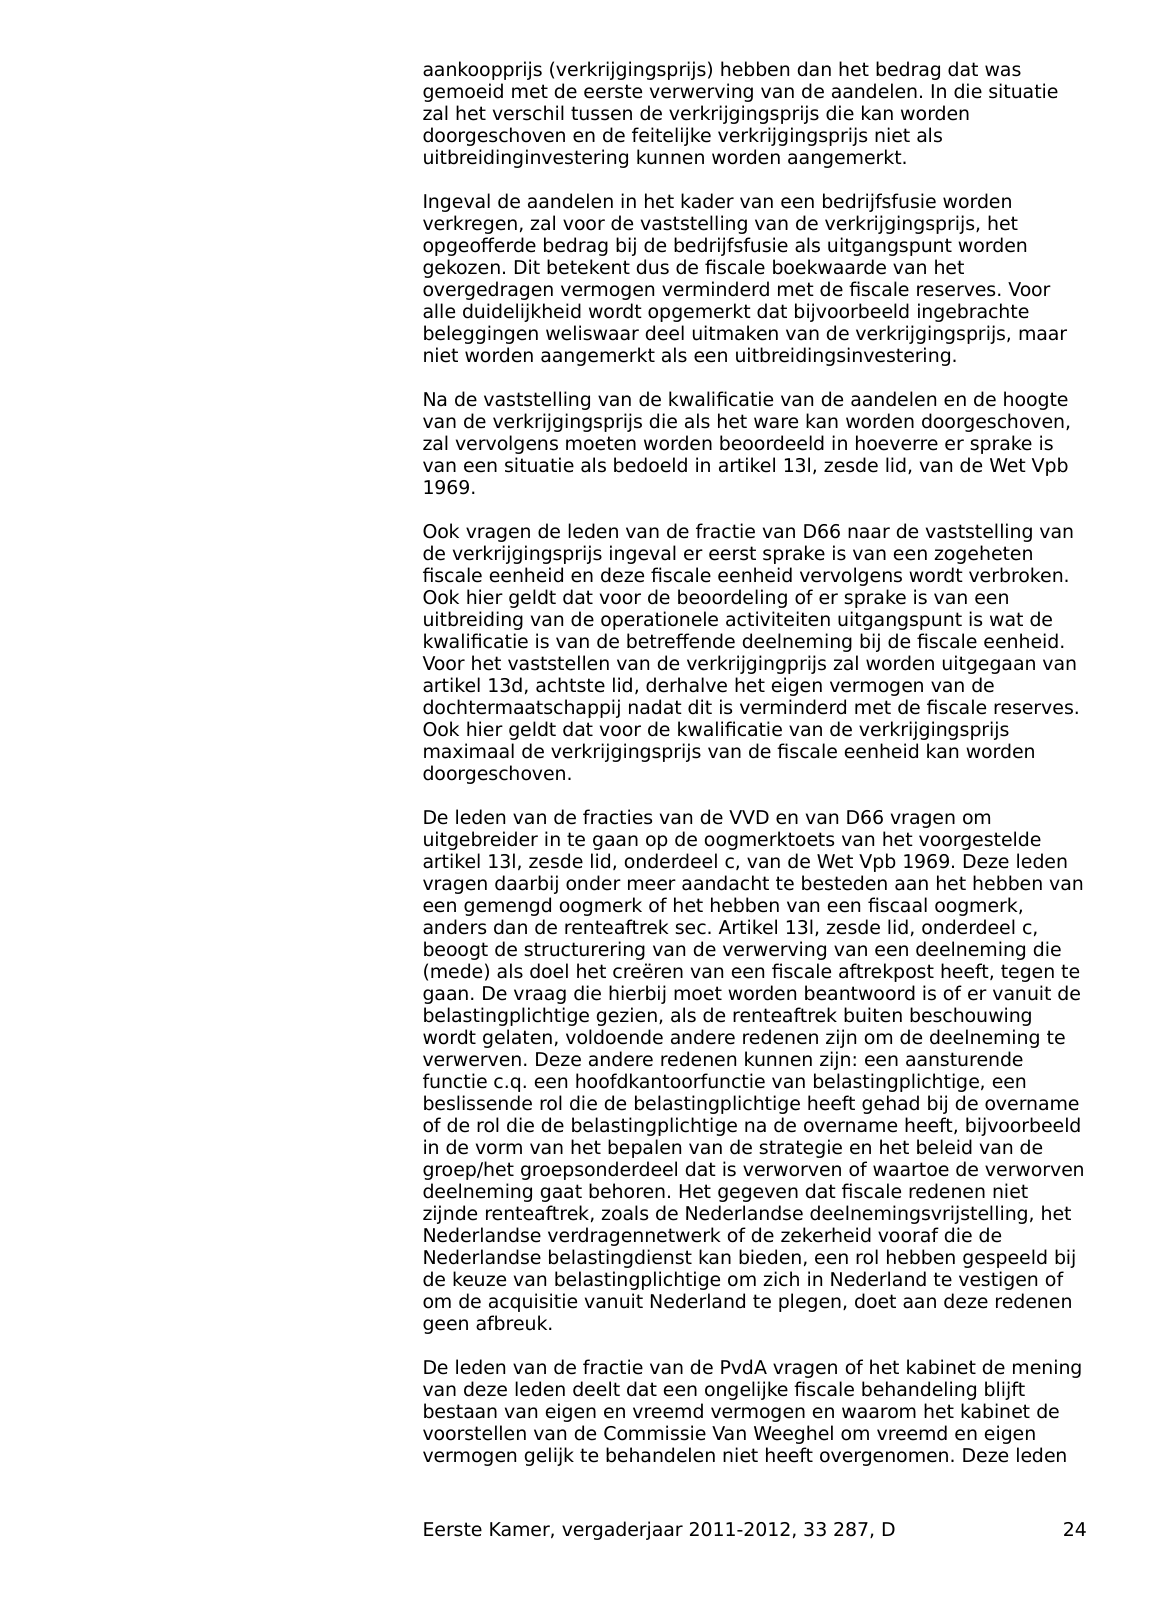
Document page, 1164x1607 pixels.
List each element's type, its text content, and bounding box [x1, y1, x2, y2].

text De leden van de fractie van de PvdA vragen of het kabinet de mening van deze leden deelt dat een ongelijke fiscale behandeling blijft bestaan van eigen en vreemd vermogen en waarom het kabinet de voorstellen van de Commissie Van Weeghel om vreemd en eigen vermogen gelijk te behandelen niet heeft overgenomen. Deze leden [422, 1357, 1087, 1467]
text aankoopprijs (verkrijgingsprijs) hebben dan het bedrag dat was gemoeid met de eerste verwerving van de aandelen. In die situatie zal het verschil tussen de verkrijgingsprijs die kan worden doorgeschoven en de feitelijke verkrijgingsprijs niet als uitbreidinginvestering kunnen worden aangemerkt. [422, 59, 1087, 169]
text Ook vragen de leden van de fractie van D66 naar de vaststelling van de verkrijgingsprijs ingeval er eerst sprake is van een zogeheten fiscale eenheid en deze fiscale eenheid vervolgens wordt verbroken. Ook hier geldt dat voor de beoordeling of er sprake is van een uitbreiding van de operationele activiteiten uitgangspunt is wat de kwalificatie is van de betreffende deelneming bij de fiscale eenheid. Voor het vaststellen van de verkrijgingprijs zal worden uitgegaan van artikel 13d, achtste lid, derhalve het eigen vermogen van de dochtermaatschappij nadat dit is verminderd met de fiscale reserves. Ook hier geldt dat voor de kwalificatie van de verkrijgingsprijs maximaal de verkrijgingsprijs van de fiscale eenheid kan worden doorgeschoven. [422, 521, 1087, 785]
text Ingeval de aandelen in het kader van een bedrijfsfusie worden verkregen, zal voor de vaststelling van de verkrijgingsprijs, het opgeofferde bedrag bij de bedrijfsfusie als uitgangspunt worden gekozen. Dit betekent dus de fiscale boekwaarde van het overgedragen vermogen verminderd met de fiscale reserves. Voor alle duidelijkheid wordt opgemerkt dat bijvoorbeeld ingebrachte beleggingen weliswaar deel uitmaken van de verkrijgingsprijs, maar niet worden aangemerkt als een uitbreidingsinvestering. [422, 191, 1087, 367]
text De leden van de fracties van de VVD en van D66 vragen om uitgebreider in te gaan op de oogmerktoets van het voorgestelde artikel 13l, zesde lid, onderdeel c, van de Wet Vpb 1969. Deze leden vragen daarbij onder meer aandacht te besteden aan het hebben van een gemengd oogmerk of het hebben van een fiscaal oogmerk, anders dan de renteaftrek sec. Artikel 13l, zesde lid, onderdeel c, beoogt de structurering van de verwerving van een deelneming die (mede) als doel het creëren van een fiscale aftrekpost heeft, tegen te gaan. De vraag die hierbij moet worden beantwoord is of er vanuit de belastingplichtige gezien, als de renteaftrek buiten beschouwing wordt gelaten, voldoende andere redenen zijn om de deelneming te verwerven. Deze andere redenen kunnen zijn: een aansturende functie c.q. een hoofdkantoorfunctie van belastingplichtige, een beslissende rol die de belastingplichtige heeft gehad bij de overname of de rol die de belastingplichtige na de overname heeft, bijvoorbeeld in de vorm van het bepalen van de strategie en het beleid van de groep/het groepsonderdeel dat is verworven of waartoe de verworven deelneming gaat behoren. Het gegeven dat fiscale redenen niet zijnde renteaftrek, zoals de Nederlandse deelnemingsvrijstelling, het Nederlandse verdragennetwerk of de zekerheid vooraf die de Nederlandse belastingdienst kan bieden, een rol hebben gespeeld bij de keuze van belastingplichtige om zich in Nederland te vestigen of om de acquisitie vanuit Nederland te plegen, doet aan deze redenen geen afbreuk. [422, 807, 1087, 1335]
text Na de vaststelling van de kwalificatie van de aandelen en de hoogte van de verkrijgingsprijs die als het ware kan worden doorgeschoven, zal vervolgens moeten worden beoordeeld in hoeverre er sprake is van een situatie als bedoeld in artikel 13l, zesde lid, van de Wet Vpb 1969. [422, 389, 1087, 499]
